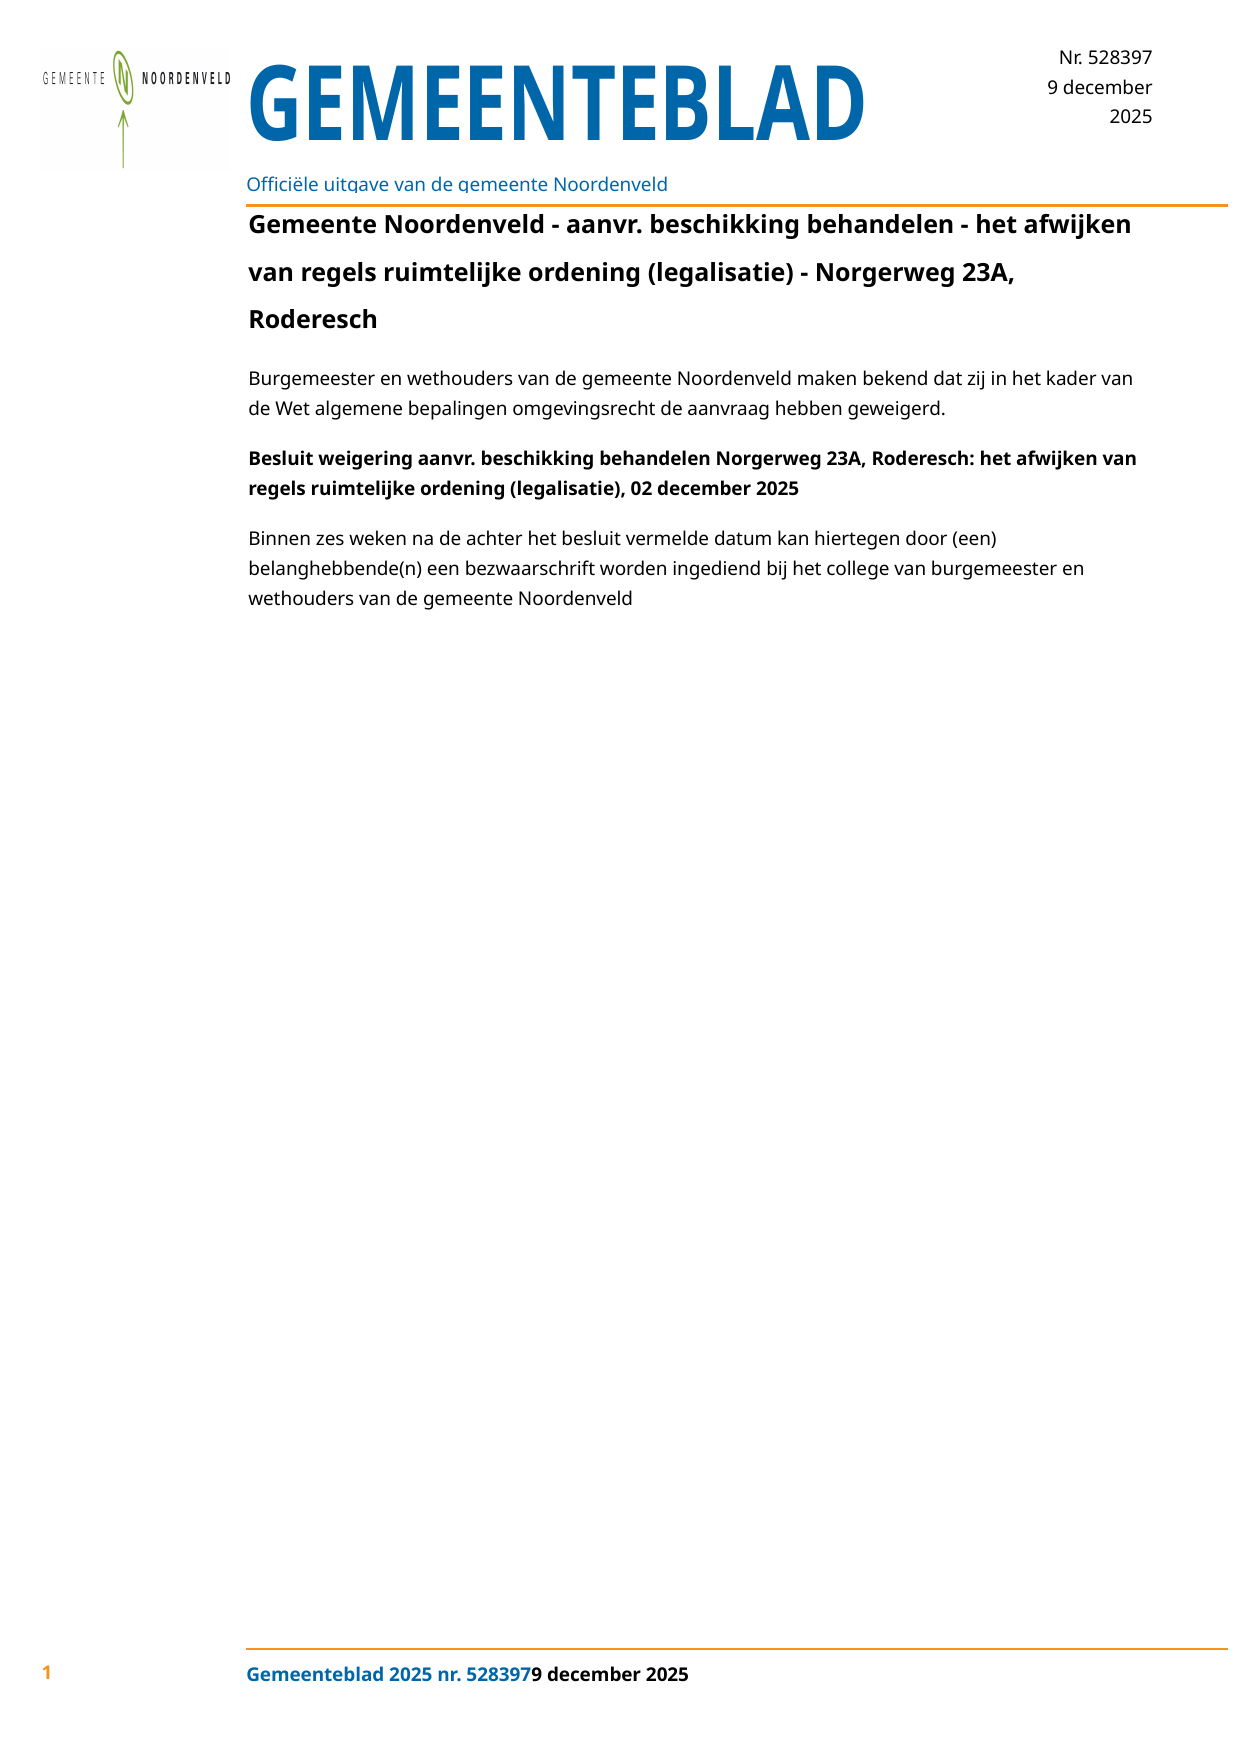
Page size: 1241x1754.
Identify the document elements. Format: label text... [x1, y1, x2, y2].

text Gemeente Noordenveld - aanvr. beschikking behandelen - het afwijken van regels ruimtelijke ordening (legalisatie) - Norgerweg 23A, Roderesch [248, 207, 1152, 336]
text Binnen zes weken na de achter het besluit vermelde datum kan hiertegen door (een) belanghebbende(n) een bezwaarschrift worden ingediend bij het college van burgemeester en wethouders van de gemeente Noordenveld [248, 526, 1152, 610]
picture [41, 47, 231, 172]
text Besluit weigering aanvr. beschikking behandelen Norgerweg 23A, Roderesch: het afwijken van regels ruimtelijke ordening (legalisatie), 02 december 2025 [248, 446, 1152, 501]
text Burgemeester en wethouders van de gemeente Noordenveld maken bekend dat zij in het kader van de Wet algemene bepalingen omgevingsrecht de aanvraag hebben geweigerd. [248, 366, 1152, 421]
